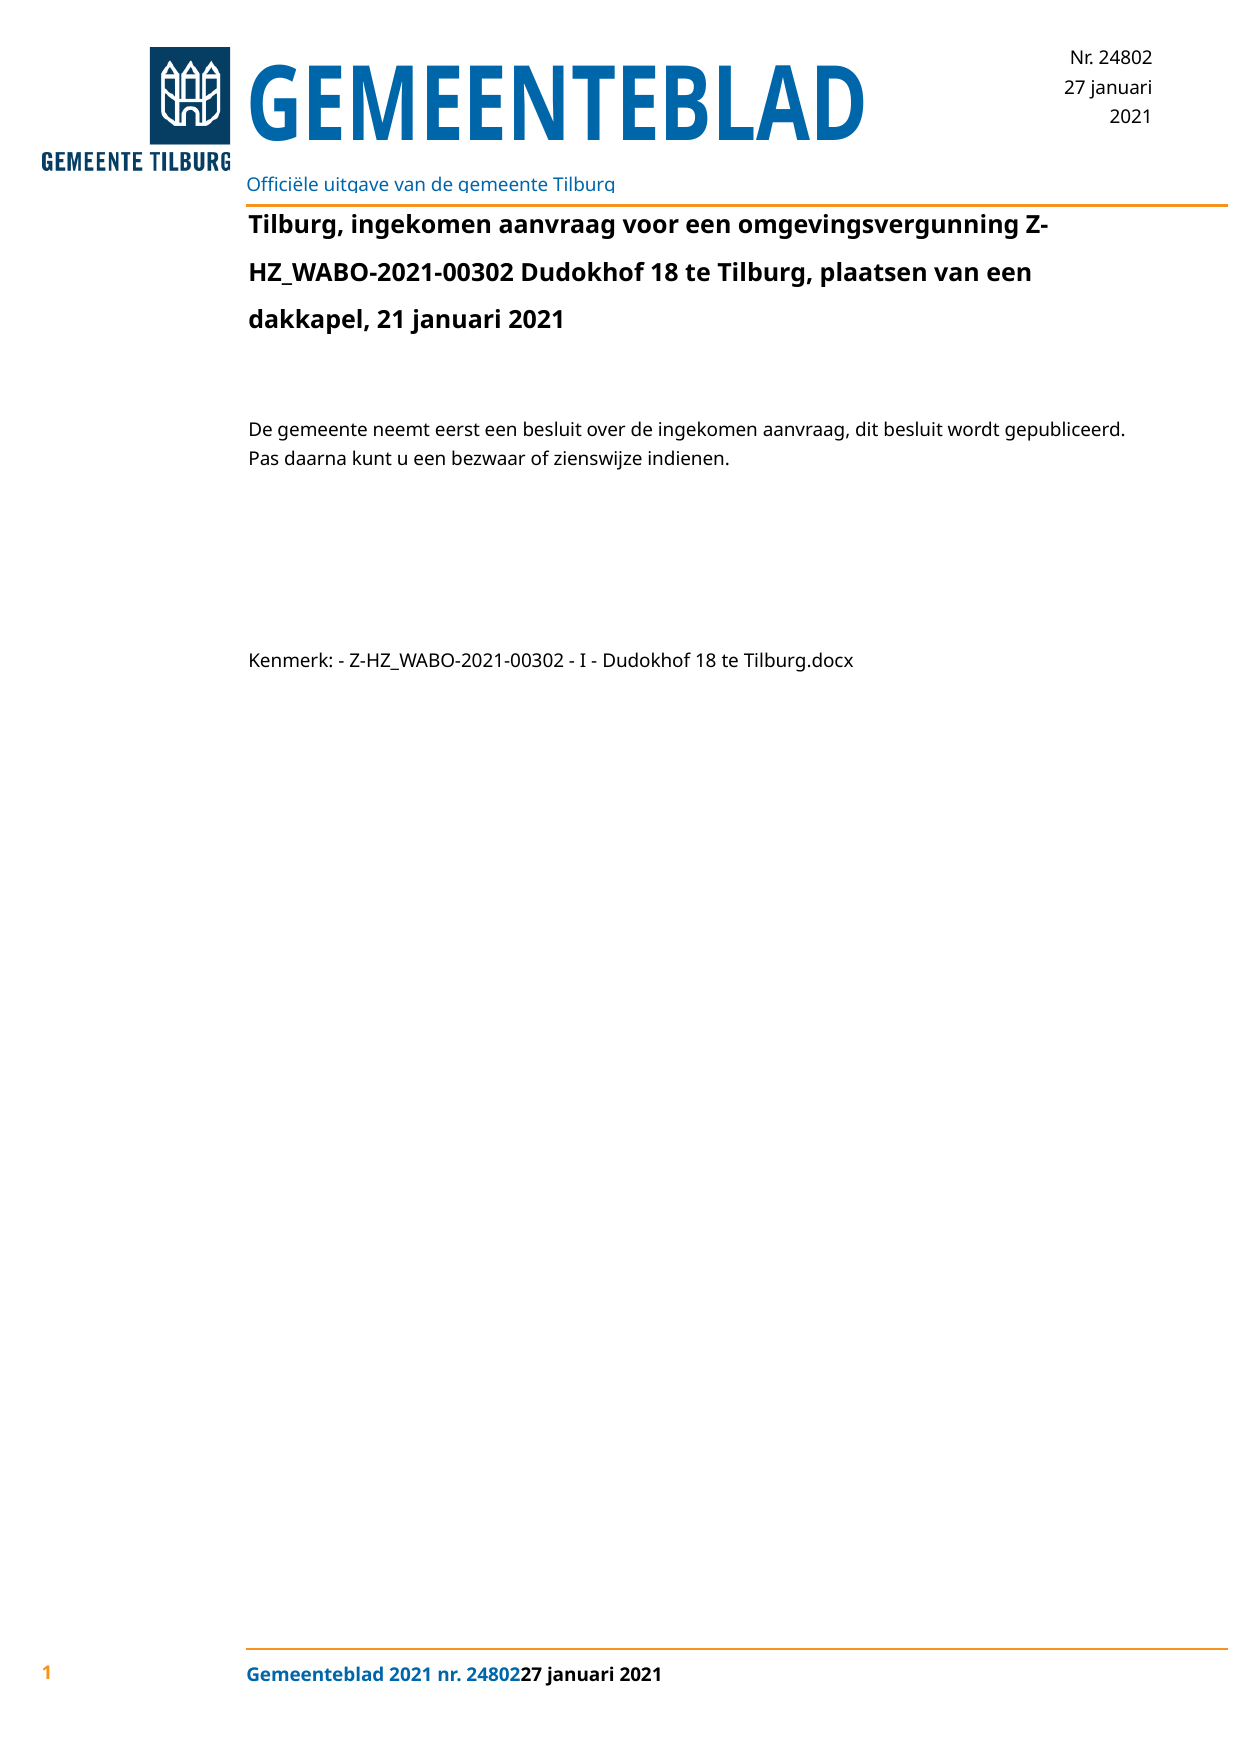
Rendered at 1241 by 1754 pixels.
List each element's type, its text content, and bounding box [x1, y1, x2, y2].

text De gemeente neemt eerst een besluit over de ingekomen aanvraag, dit besluit wordt gepubliceerd. Pas daarna kunt u een bezwaar of zienswijze indienen. [248, 416, 1152, 471]
text Tilburg, ingekomen aanvraag voor een omgevingsvergunning Z-HZ_WABO-2021-00302 Dudokhof 18 te Tilburg, plaatsen van een dakkapel, 21 januari 2021 [248, 207, 1152, 336]
text Kenmerk: - Z-HZ_WABO-2021-00302 - I - Dudokhof 18 te Tilburg.docx [248, 647, 1152, 673]
picture [41, 47, 231, 172]
